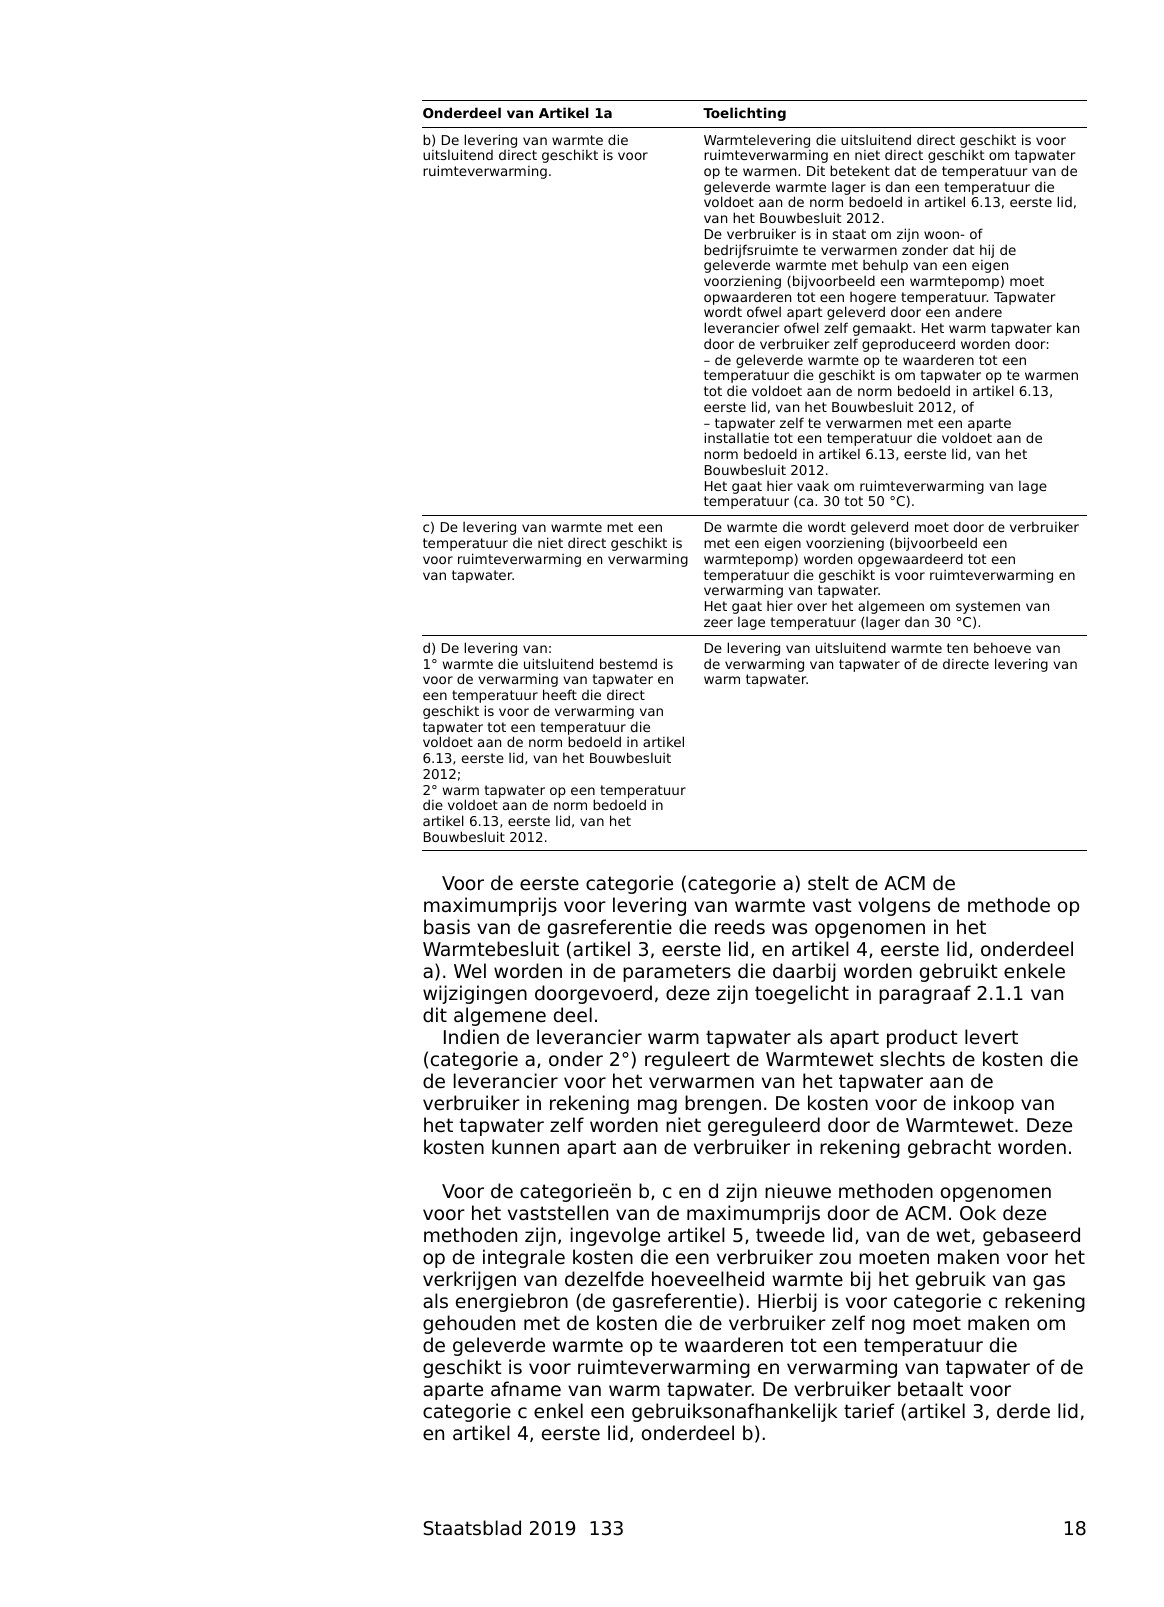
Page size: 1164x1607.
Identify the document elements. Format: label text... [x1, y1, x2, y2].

table_cell De warmte die wordt geleverd moet door de verbruiker met een eigen voorziening (bijvoorbeeld een warmtepomp) worden opgewaardeerd tot een temperatuur die geschikt is voor ruimteverwarming en verwarming van tapwater. Het gaat hier over het algemeen om systemen van zeer lage temperatuur (lager dan 30 °C). [697, 516, 1087, 635]
table_cell d) De levering van: 1° warmte die uitsluitend bestemd is voor de verwarming van tapwater en een temperatuur heeft die direct geschikt is voor de verwarming van tapwater tot een temperatuur die voldoet aan de norm bedoeld in artikel 6.13, eerste lid, van het Bouwbesluit 2012; 2° warm tapwater op een temperatuur die voldoet aan de norm bedoeld in artikel 6.13, eerste lid, van het Bouwbesluit 2012. [422, 636, 697, 850]
text Voor de categorieën b, c en d zijn nieuwe methoden opgenomen voor het vaststellen van de maximumprijs door de ACM. Ook deze methoden zijn, ingevolge artikel 5, tweede lid, van de wet, gebaseerd op de integrale kosten die een verbruiker zou moeten maken voor het verkrijgen van dezelfde hoeveelheid warmte bij het gebruik van gas als energiebron (de gasreferentie). Hierbij is voor categorie c rekening gehouden met de kosten die de verbruiker zelf nog moet maken om de geleverde warmte op te waarderen tot een temperatuur die geschikt is voor ruimteverwarming en verwarming van tapwater of de aparte afname van warm tapwater. De verbruiker betaalt voor categorie c enkel een gebruiksonafhankelijk tarief (artikel 3, derde lid, en artikel 4, eerste lid, onderdeel b). [422, 1181, 1087, 1445]
table_cell Warmtelevering die uitsluitend direct geschikt is voor ruimteverwarming en niet direct geschikt om tapwater op te warmen. Dit betekent dat de temperatuur van de geleverde warmte lager is dan een temperatuur die voldoet aan de norm bedoeld in artikel 6.13, eerste lid, van het Bouwbesluit 2012. [697, 128, 1087, 227]
table_cell De levering van uitsluitend warmte ten behoeve van de verwarming van tapwater of de directe levering van warm tapwater. [697, 636, 1087, 850]
table_cell De verbruiker is in staat om zijn woon- of bedrijfsruimte te verwarmen zonder dat hij de geleverde warmte met behulp van een eigen voorziening (bijvoorbeeld een warmtepomp) moet opwaarderen tot een hogere temperatuur. Tapwater wordt ofwel apart geleverd door een andere leverancier ofwel zelf gemaakt. Het warm tapwater kan door de verbruiker zelf geproduceerd worden door: [697, 227, 1087, 352]
table_cell c) De levering van warmte met een temperatuur die niet direct geschikt is voor ruimteverwarming en verwarming van tapwater. [422, 516, 697, 635]
table_header Onderdeel van Artikel 1a [422, 101, 697, 127]
table_cell [422, 353, 697, 478]
table_cell [422, 478, 697, 514]
table_header Toelichting [697, 101, 1087, 127]
table_cell – de geleverde warmte op te waarderen tot een temperatuur die geschikt is om tapwater op te warmen tot die voldoet aan de norm bedoeld in artikel 6.13, eerste lid, van het Bouwbesluit 2012, of – tapwater zelf te verwarmen met een aparte installatie tot een temperatuur die voldoet aan de norm bedoeld in artikel 6.13, eerste lid, van het Bouwbesluit 2012. [697, 353, 1087, 478]
table_cell [422, 227, 697, 352]
table_cell Het gaat hier vaak om ruimteverwarming van lage temperatuur (ca. 30 tot 50 °C). [697, 478, 1087, 514]
table_cell b) De levering van warmte die uitsluitend direct geschikt is voor ruimteverwarming. [422, 128, 697, 227]
text Voor de eerste categorie (categorie a) stelt de ACM de maximumprijs voor levering van warmte vast volgens de methode op basis van de gasreferentie die reeds was opgenomen in het Warmtebesluit (artikel 3, eerste lid, en artikel 4, eerste lid, onderdeel a). Wel worden in de parameters die daarbij worden gebruikt enkele wijzigingen doorgevoerd, deze zijn toegelicht in paragraaf 2.1.1 van dit algemene deel. [422, 873, 1087, 1027]
text Indien de leverancier warm tapwater als apart product levert (categorie a, onder 2°) reguleert de Warmtewet slechts de kosten die de leverancier voor het verwarmen van het tapwater aan de verbruiker in rekening mag brengen. De kosten voor de inkoop van het tapwater zelf worden niet gereguleerd door de Warmtewet. Deze kosten kunnen apart aan de verbruiker in rekening gebracht worden. [422, 1027, 1087, 1159]
